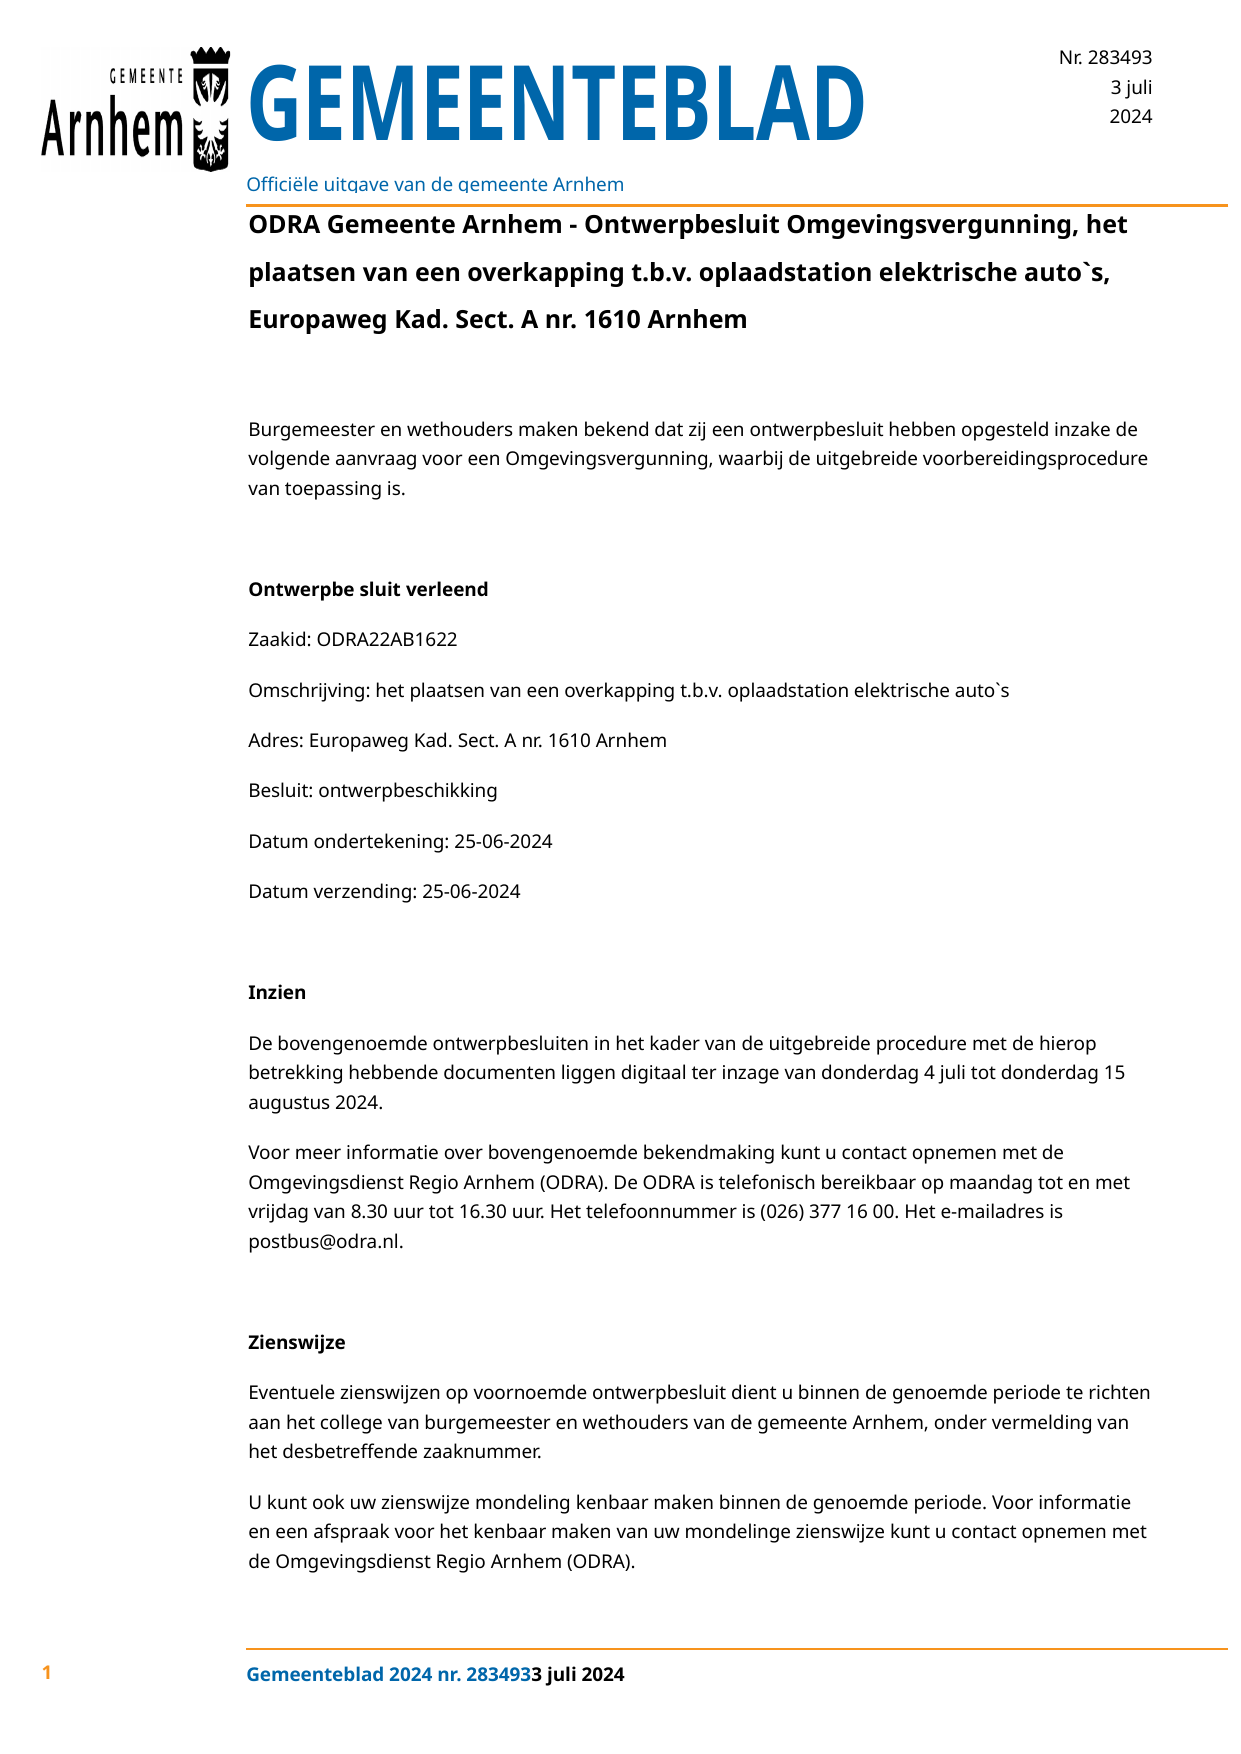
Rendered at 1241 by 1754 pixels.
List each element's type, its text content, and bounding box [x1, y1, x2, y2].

text Voor meer informatie over bovengenoemde bekendmaking kunt u contact opnemen met de Omgevingsdienst Regio Arnhem (ODRA). De ODRA is telefonisch bereikbaar op maandag tot en met vrijdag van 8.30 uur tot 16.30 uur. Het telefoonnummer is (026) 377 16 00. Het e-mailadres is postbus@odra.nl. [248, 1139, 1152, 1254]
text Inzien [248, 979, 1152, 1005]
text Datum ondertekening: 25-06-2024 [248, 828, 1152, 854]
text ODRA Gemeente Arnhem - Ontwerpbesluit Omgevingsvergunning, het plaatsen van een overkapping t.b.v. oplaadstation elektrische auto`s, Europaweg Kad. Sect. A nr. 1610 Arnhem [248, 207, 1152, 336]
text U kunt ook uw zienswijze mondeling kenbaar maken binnen de genoemde periode. Voor informatie en een afspraak voor het kenbaar maken van uw mondelinge zienswijze kunt u contact opnemen met de Omgevingsdienst Regio Arnhem (ODRA). [248, 1489, 1152, 1574]
picture [41, 47, 231, 172]
text Omschrijving: het plaatsen van een overkapping t.b.v. oplaadstation elektrische auto`s [248, 677, 1152, 702]
text Adres: Europaweg Kad. Sect. A nr. 1610 Arnhem [248, 727, 1152, 753]
text Ontwerpbe sluit verleend [248, 576, 1152, 602]
text Zaakid: ODRA22AB1622 [248, 626, 1152, 652]
text Datum verzending: 25-06-2024 [248, 878, 1152, 904]
text Burgemeester en wethouders maken bekend dat zij een ontwerpbesluit hebben opgesteld inzake de volgende aanvraag voor een Omgevingsvergunning, waarbij de uitgebreide voorbereidingsprocedure van toepassing is. [248, 416, 1152, 501]
text Zienswijze [248, 1329, 1152, 1354]
text Eventuele zienswijzen op voornoemde ontwerpbesluit dient u binnen de genoemde periode te richten aan het college van burgemeester en wethouders van de gemeente Arnhem, onder vermelding van het desbetreffende zaaknummer. [248, 1379, 1152, 1464]
text Besluit: ontwerpbeschikking [248, 778, 1152, 803]
text De bovengenoemde ontwerpbesluiten in het kader van de uitgebreide procedure met de hierop betrekking hebbende documenten liggen digitaal ter inzage van donderdag 4 juli tot donderdag 15 augustus 2024. [248, 1030, 1152, 1114]
